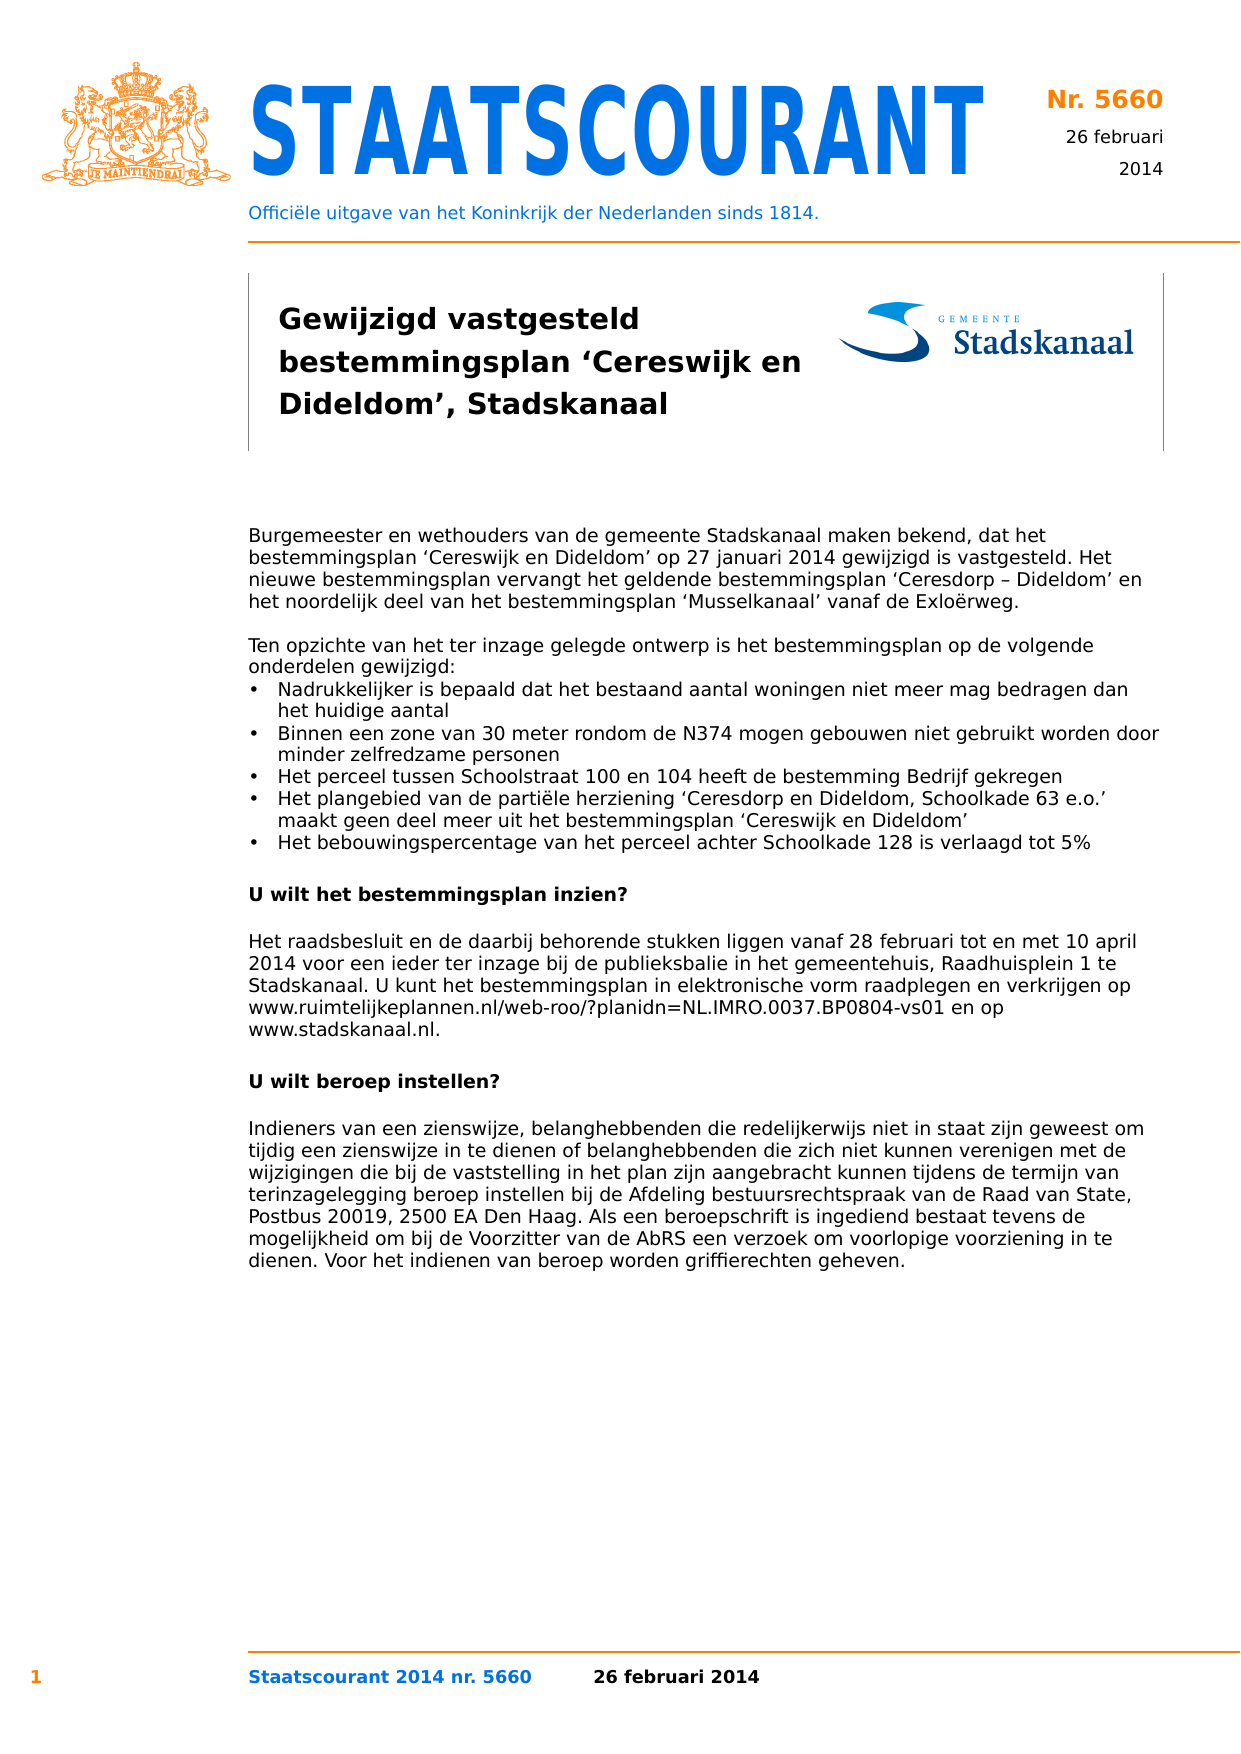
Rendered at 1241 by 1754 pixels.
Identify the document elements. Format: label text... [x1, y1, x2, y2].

table_header [25, 62, 248, 241]
subtitle U wilt beroep instellen? [248, 1071, 1163, 1093]
text • Het plangebied van de partiële herziening ‘Ceresdorp en Dideldom, Schoolkade 63 e.o.’ maakt geen deel meer uit het bestemmingsplan ‘Cereswijk en Dideldom’ [248, 788, 1163, 832]
table_cell 2014 [998, 153, 1240, 203]
text • Nadrukkelijker is bepaald dat het bestaand aantal woningen niet meer mag bedragen dan het huidige aantal [248, 678, 1163, 722]
text Burgemeester en wethouders van de gemeente Stadskanaal maken bekend, dat het bestemmingsplan ‘Cereswijk en Dideldom’ op 27 januari 2014 gewijzigd is vastgesteld. Het nieuwe bestemmingsplan vervangt het geldende bestemmingsplan ‘Ceresdorp – Dideldom’ en het noordelijk deel van het bestemmingsplan ‘Musselkanaal’ vanaf de Exloërweg. [248, 525, 1163, 613]
picture [838, 302, 1134, 362]
table_header STAATSCOURANT [248, 62, 998, 203]
table_cell 26 februari [998, 121, 1240, 153]
text • Het perceel tussen Schoolstraat 100 en 104 heeft de bestemming Bedrijf gekregen [248, 766, 1163, 788]
text • Het bebouwingspercentage van het perceel achter Schoolkade 128 is verlaagd tot 5% [248, 832, 1163, 854]
table_cell Officiële uitgave van het Koninkrijk der Nederlanden sinds 1814. [248, 203, 1240, 241]
text • Binnen een zone van 30 meter rondom de N374 mogen gebouwen niet gebruikt worden door minder zelfredzame personen [248, 722, 1163, 766]
subtitle U wilt het bestemmingsplan inzien? [248, 884, 1163, 906]
text Het raadsbesluit en de daarbij behorende stukken liggen vanaf 28 februari tot en met 10 april 2014 voor een ieder ter inzage bij de publieksbalie in het gemeentehuis, Raadhuisplein 1 te Stadskanaal. U kunt het bestemmingsplan in elektronische vorm raadplegen en verkrijgen op www.ruimtelijkeplannen.nl/web-roo/?planidn=NL.IMRO.0037.BP0804-vs01 en op www.stadskanaal.nl. [248, 931, 1163, 1041]
text Indieners van een zienswijze, belanghebbenden die redelijkerwijs niet in staat zijn geweest om tijdig een zienswijze in te dienen of belanghebbenden die zich niet kunnen verenigen met de wijzigingen die bij de vaststelling in het plan zijn aangebracht kunnen tijdens de termijn van terinzagelegging beroep instellen bij de Afdeling bestuursrechtspraak van de Raad van State, Postbus 20019, 2500 EA Den Haag. Als een beroepschrift is ingediend bestaat tevens de mogelijkheid om bij de Voorzitter van de AbRS een verzoek om voorlopige voorziening in te dienen. Voor het indienen van beroep worden griffierechten geheven. [248, 1118, 1163, 1272]
picture [41, 62, 231, 186]
text Ten opzichte van het ter inzage gelegde ontwerp is het bestemmingsplan op de volgende onderdelen gewijzigd: [248, 634, 1163, 678]
table_header Nr. 5660 [998, 62, 1240, 121]
subtitle Gewijzigd vastgesteld bestemmingsplan ‘Cereswijk en Dideldom’, Stadskanaal [249, 273, 1163, 451]
